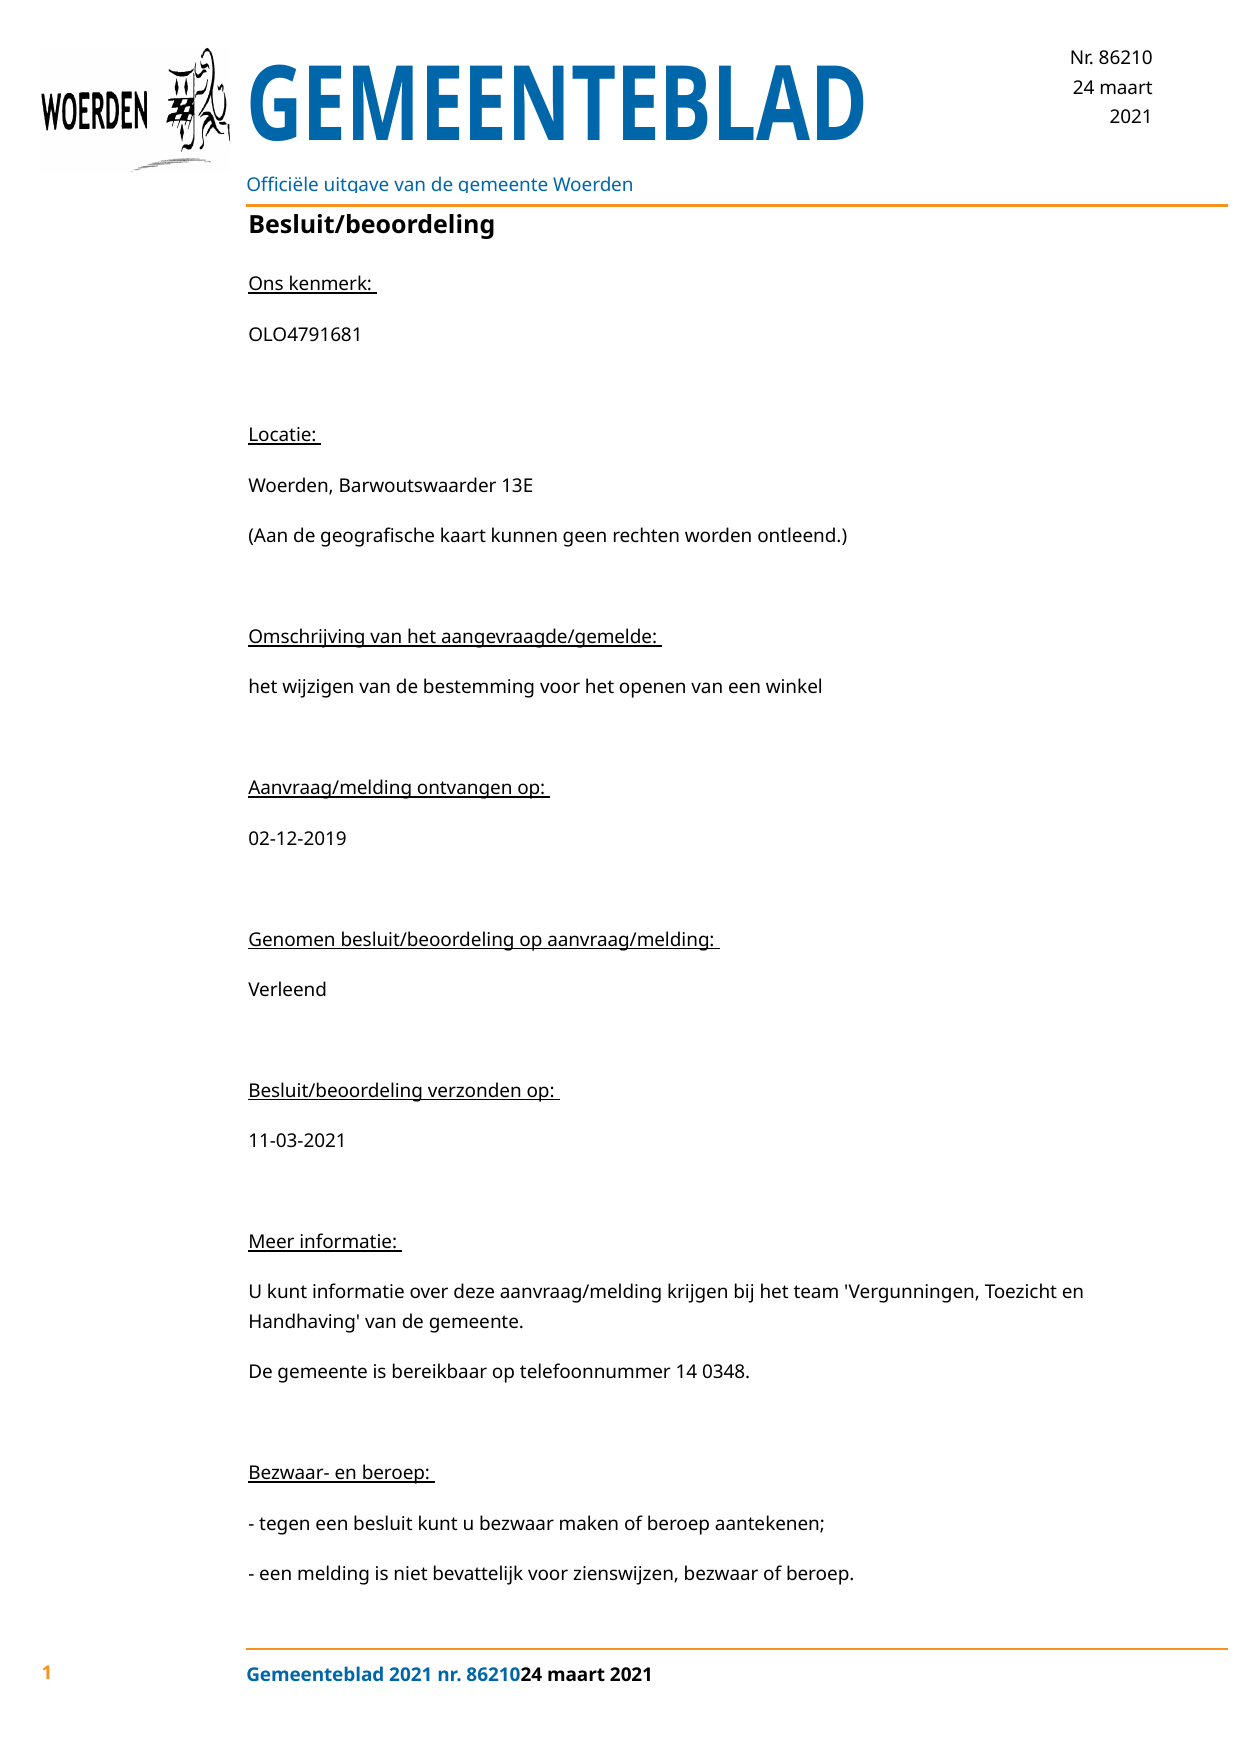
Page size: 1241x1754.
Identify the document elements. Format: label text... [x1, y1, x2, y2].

text Genomen besluit/beoordeling op aanvraag/melding: [248, 926, 1152, 951]
text Omschrijving van het aangevraagde/gemelde: [248, 623, 1152, 649]
text - een melding is niet bevattelijk voor zienswijzen, bezwaar of beroep. [248, 1560, 1152, 1586]
text Besluit/beoordeling [248, 207, 1152, 241]
text Bezwaar- en beroep: [248, 1459, 1152, 1485]
text het wijzigen van de bestemming voor het openen van een winkel [248, 674, 1152, 699]
text Besluit/beoordeling verzonden op: [248, 1077, 1152, 1103]
text Locatie: [248, 422, 1152, 447]
text Ons kenmerk: [248, 270, 1152, 296]
text Verleend [248, 976, 1152, 1002]
text - tegen een besluit kunt u bezwaar maken of beroep aantekenen; [248, 1510, 1152, 1536]
text OLO4791681 [248, 321, 1152, 346]
text U kunt informatie over deze aanvraag/melding krijgen bij het team 'Vergunningen, Toezicht en Handhaving' van de gemeente. [248, 1279, 1152, 1334]
text (Aan de geografische kaart kunnen geen rechten worden ontleend.) [248, 522, 1152, 548]
text 11-03-2021 [248, 1127, 1152, 1153]
text 02-12-2019 [248, 825, 1152, 851]
text Meer informatie: [248, 1228, 1152, 1254]
picture [41, 47, 231, 172]
text De gemeente is bereikbaar op telefoonnummer 14 0348. [248, 1359, 1152, 1384]
text Aanvraag/melding ontvangen op: [248, 774, 1152, 800]
text Woerden, Barwoutswaarder 13E [248, 472, 1152, 498]
